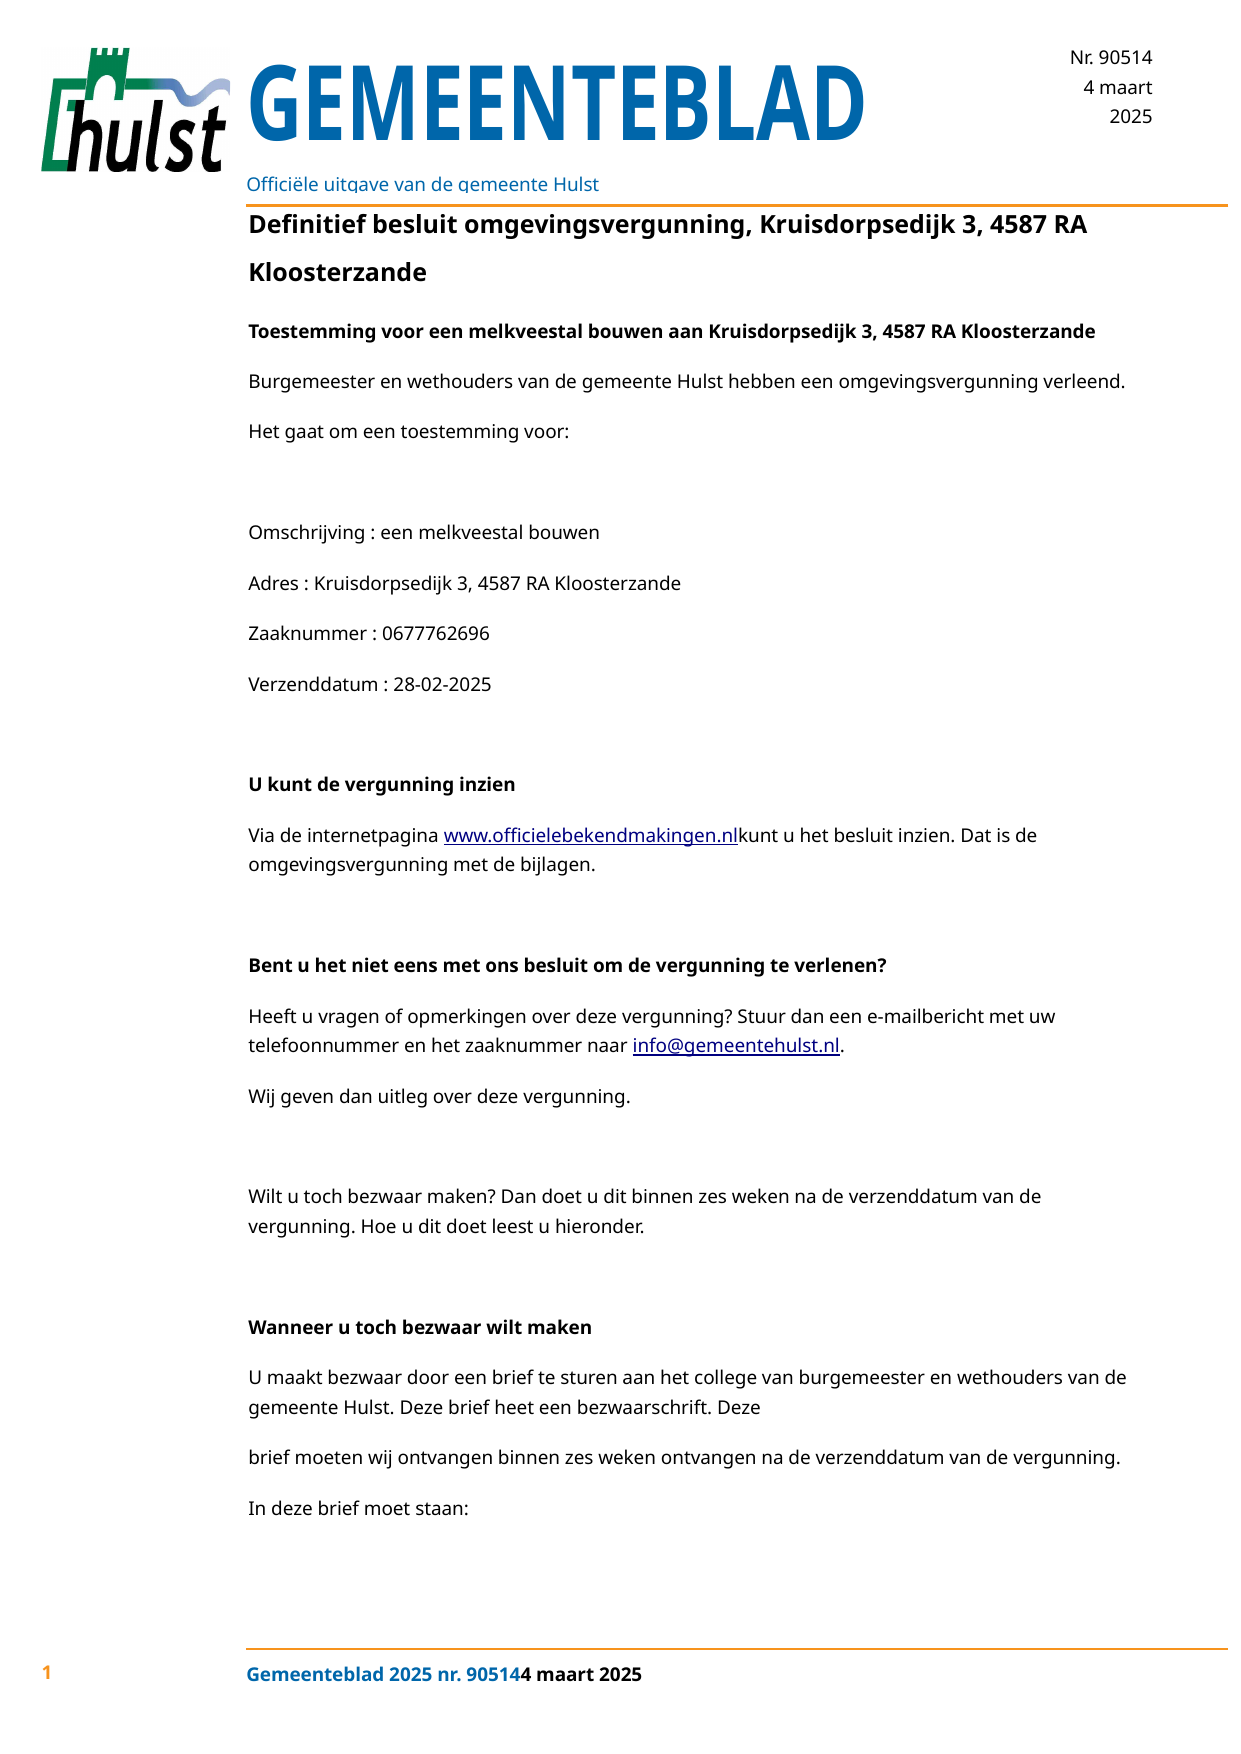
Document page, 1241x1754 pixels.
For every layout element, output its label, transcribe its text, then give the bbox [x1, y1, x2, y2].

text Verzenddatum : 28-02-2025 [248, 671, 1152, 697]
text Wij geven dan uitleg over deze vergunning. [248, 1083, 1152, 1109]
text Burgemeester en wethouders van de gemeente Hulst hebben een omgevingsvergunning verleend. [248, 368, 1152, 394]
picture [41, 47, 231, 172]
text Wilt u toch bezwaar maken? Dan doet u dit binnen zes weken na de verzenddatum van de vergunning. Hoe u dit doet leest u hieronder. [248, 1184, 1152, 1239]
text Via de internetpagina www.officielebekendmakingen.nlkunt u het besluit inzien. Dat is de omgevingsvergunning met de bijlagen. [248, 822, 1152, 877]
text U kunt de vergunning inzien [248, 772, 1152, 797]
text Wanneer u toch bezwaar wilt maken [248, 1314, 1152, 1340]
text Toestemming voor een melkveestal bouwen aan Kruisdorpsedijk 3, 4587 RA Kloosterzande [248, 318, 1152, 344]
text In deze brief moet staan: [248, 1495, 1152, 1521]
text Het gaat om een toestemming voor: [248, 419, 1152, 444]
text Zaaknummer : 0677762696 [248, 620, 1152, 646]
text Definitief besluit omgevingsvergunning, Kruisdorpsedijk 3, 4587 RA Kloosterzande [248, 207, 1152, 288]
text Bent u het niet eens met ons besluit om de vergunning te verlenen? [248, 952, 1152, 978]
text U maakt bezwaar door een brief te sturen aan het college van burgemeester en wethouders van de gemeente Hulst. Deze brief heet een bezwaarschrift. Deze [248, 1364, 1152, 1420]
text Heeft u vragen of opmerkingen over deze vergunning? Stuur dan een e-mailbericht met uw telefoonnummer en het zaaknummer naar info@gemeentehulst.nl. [248, 1003, 1152, 1058]
text brief moeten wij ontvangen binnen zes weken ontvangen na de verzenddatum van de vergunning. [248, 1444, 1152, 1470]
text Adres : Kruisdorpsedijk 3, 4587 RA Kloosterzande [248, 570, 1152, 596]
text Omschrijving : een melkveestal bouwen [248, 519, 1152, 545]
